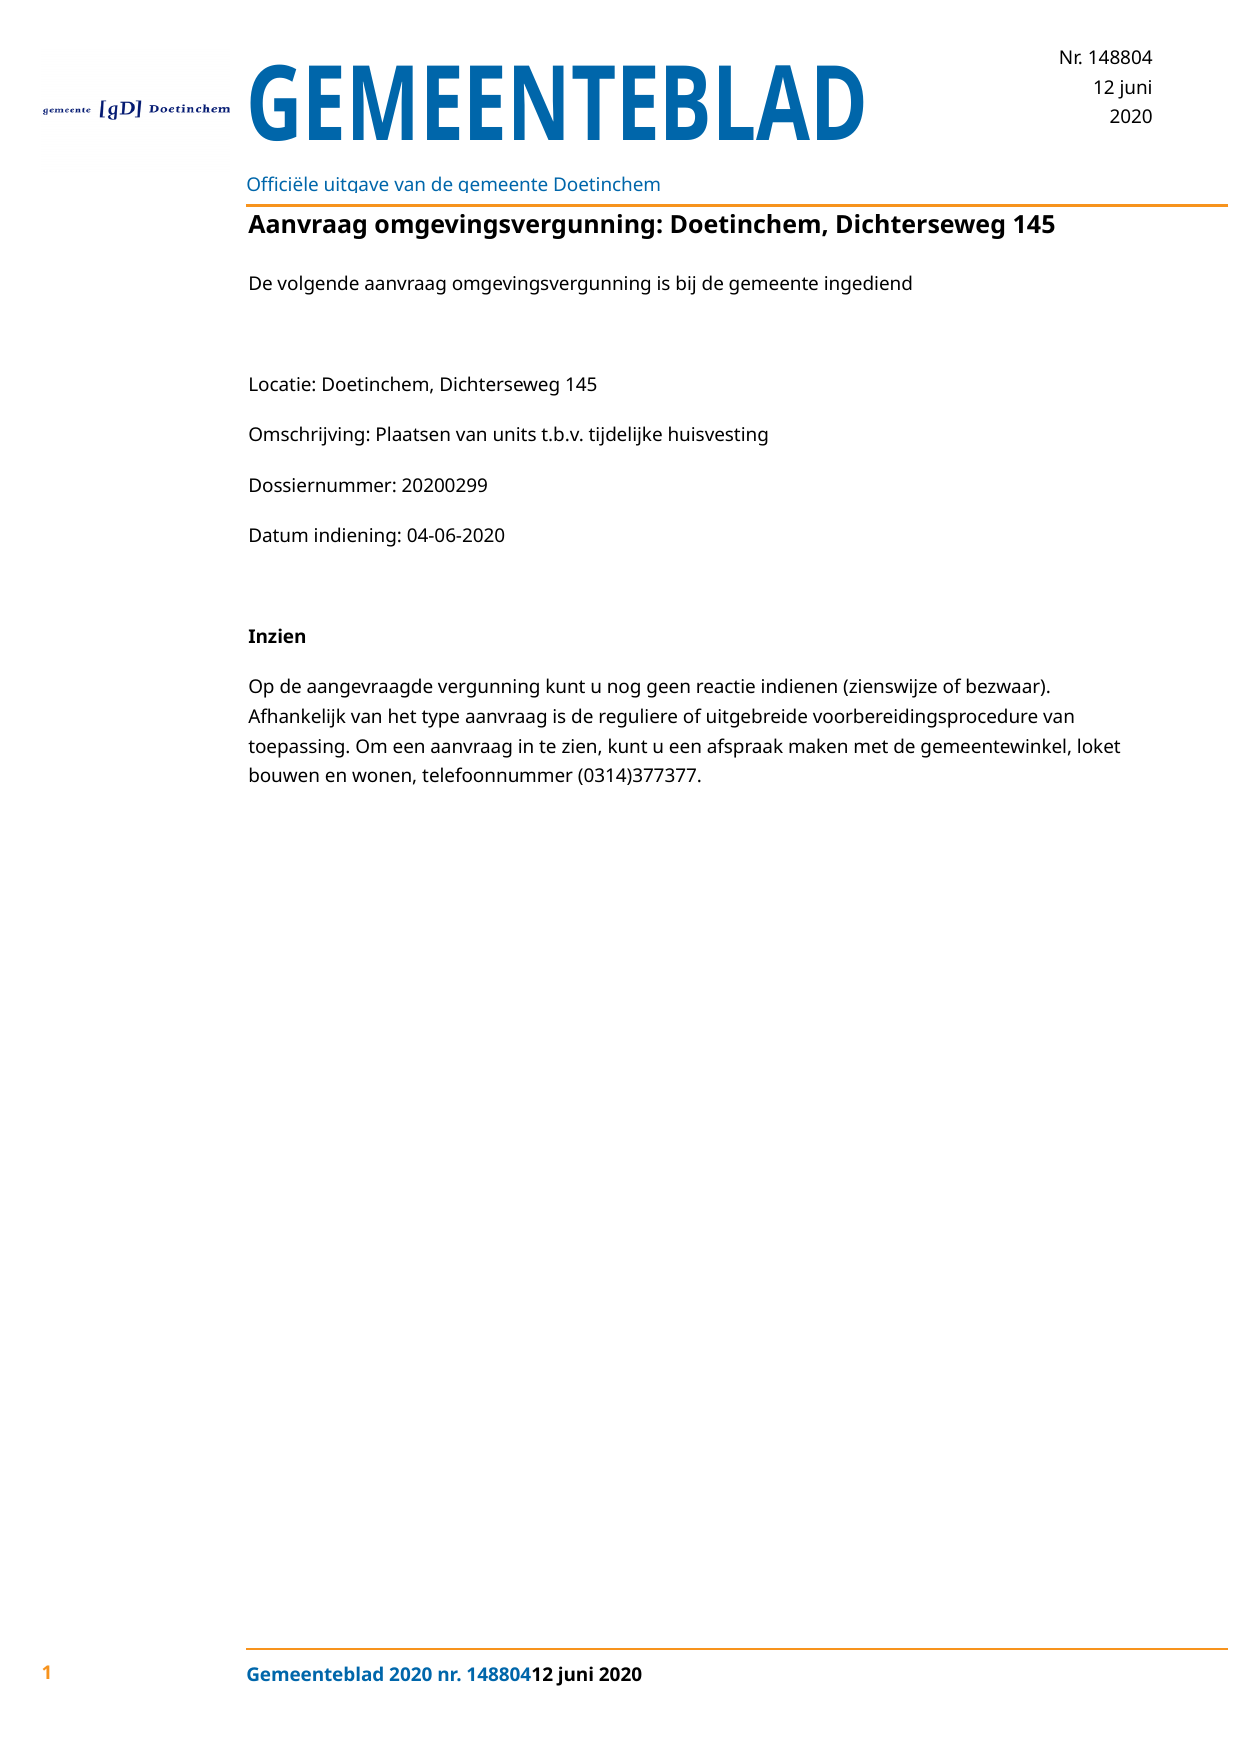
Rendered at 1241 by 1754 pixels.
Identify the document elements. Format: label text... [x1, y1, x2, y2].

text Dossiernummer: 20200299 [248, 472, 1152, 498]
text Inzien [248, 623, 1152, 649]
text Aanvraag omgevingsvergunning: Doetinchem, Dichterseweg 145 [248, 207, 1152, 241]
picture [41, 47, 231, 172]
text Locatie: Doetinchem, Dichterseweg 145 [248, 371, 1152, 397]
text Op de aangevraagde vergunning kunt u nog geen reactie indienen (zienswijze of bezwaar). Afhankelijk van het type aanvraag is de reguliere of uitgebreide voorbereidingsprocedure van toepassing. Om een aanvraag in te zien, kunt u een afspraak maken met de gemeentewinkel, loket bouwen en wonen, telefoonnummer (0314)377377. [248, 674, 1152, 788]
text Datum indiening: 04-06-2020 [248, 522, 1152, 548]
text De volgende aanvraag omgevingsvergunning is bij de gemeente ingediend [248, 270, 1152, 296]
text Omschrijving: Plaatsen van units t.b.v. tijdelijke huisvesting [248, 422, 1152, 447]
